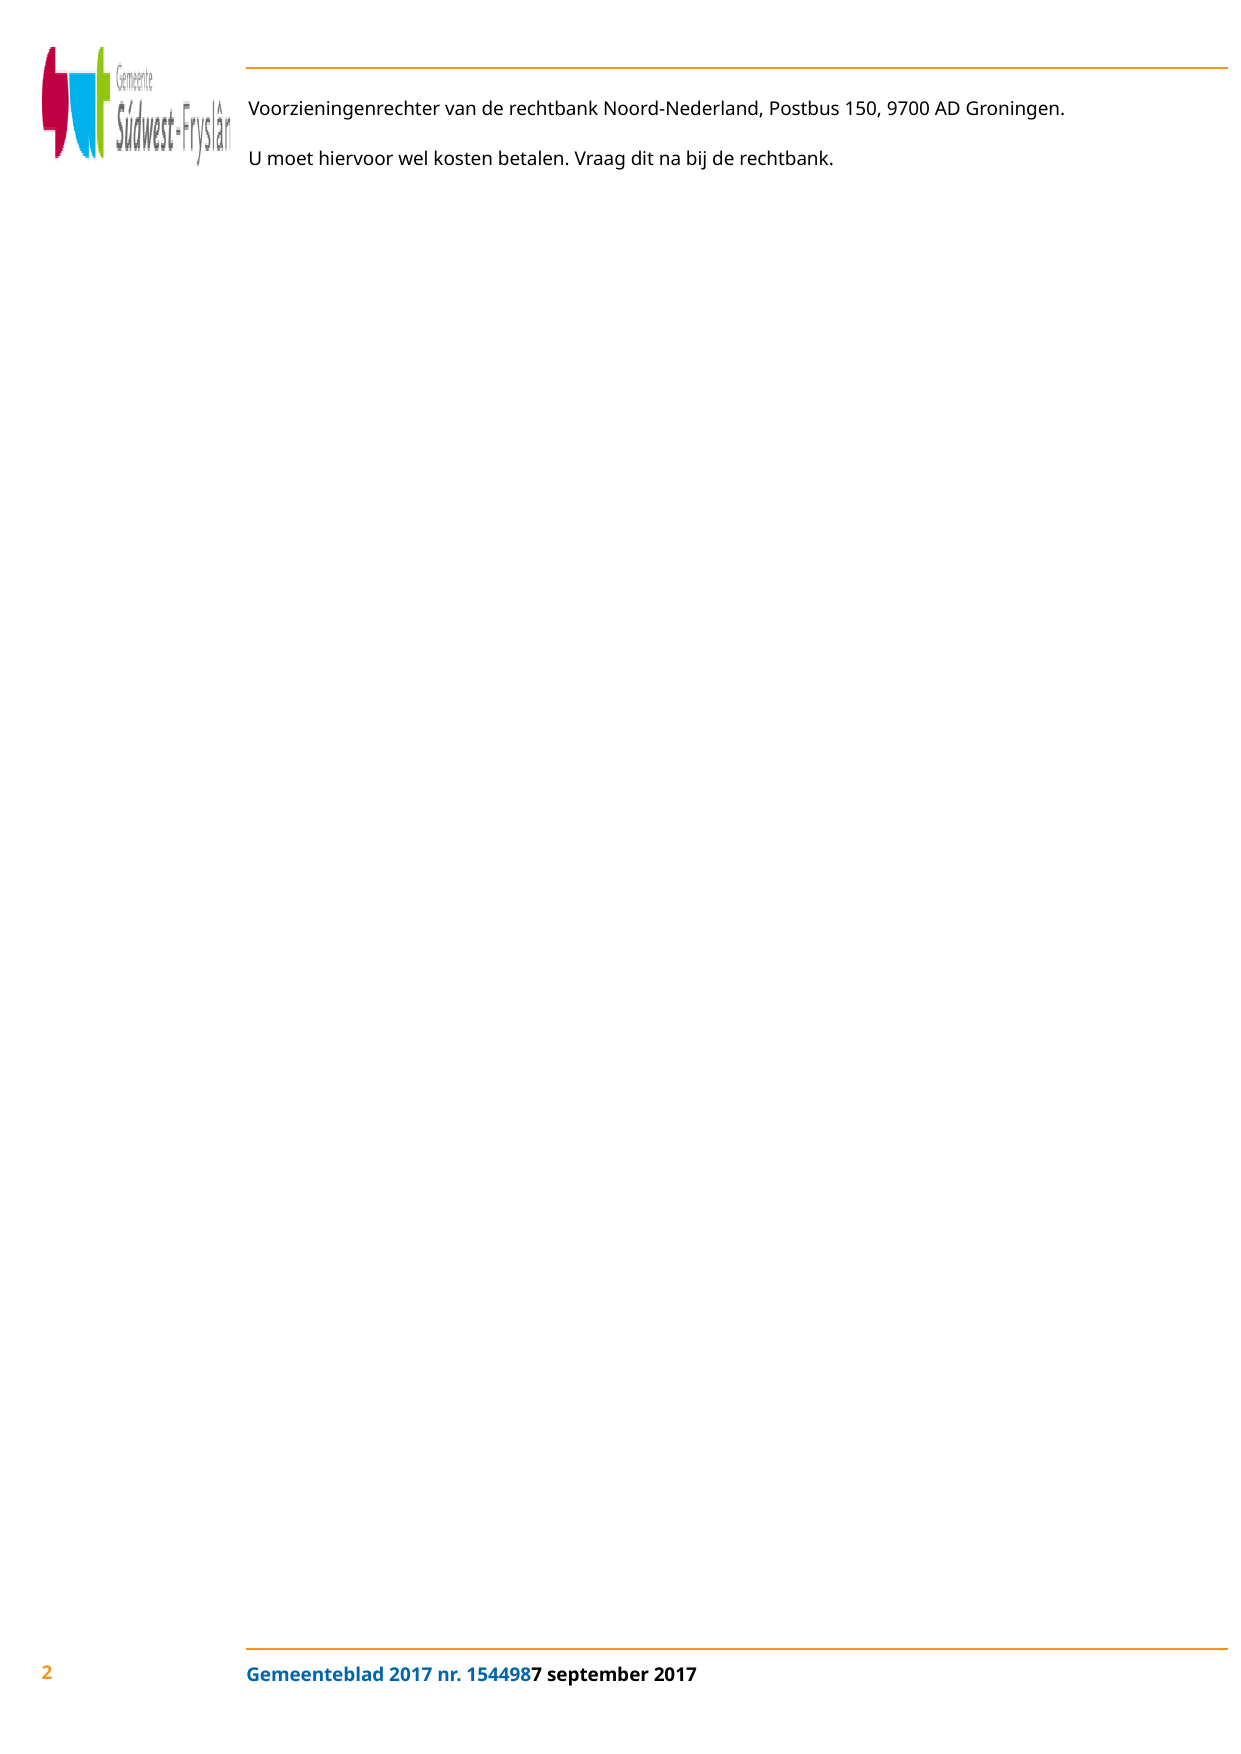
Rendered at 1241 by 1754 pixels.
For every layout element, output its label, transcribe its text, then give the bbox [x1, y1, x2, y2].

text U moet hiervoor wel kosten betalen. Vraag dit na bij de rechtbank. [248, 145, 1152, 171]
picture [41, 47, 231, 172]
text Voorzieningenrechter van de rechtbank Noord-Nederland, Postbus 150, 9700 AD Groningen. [248, 95, 1152, 121]
